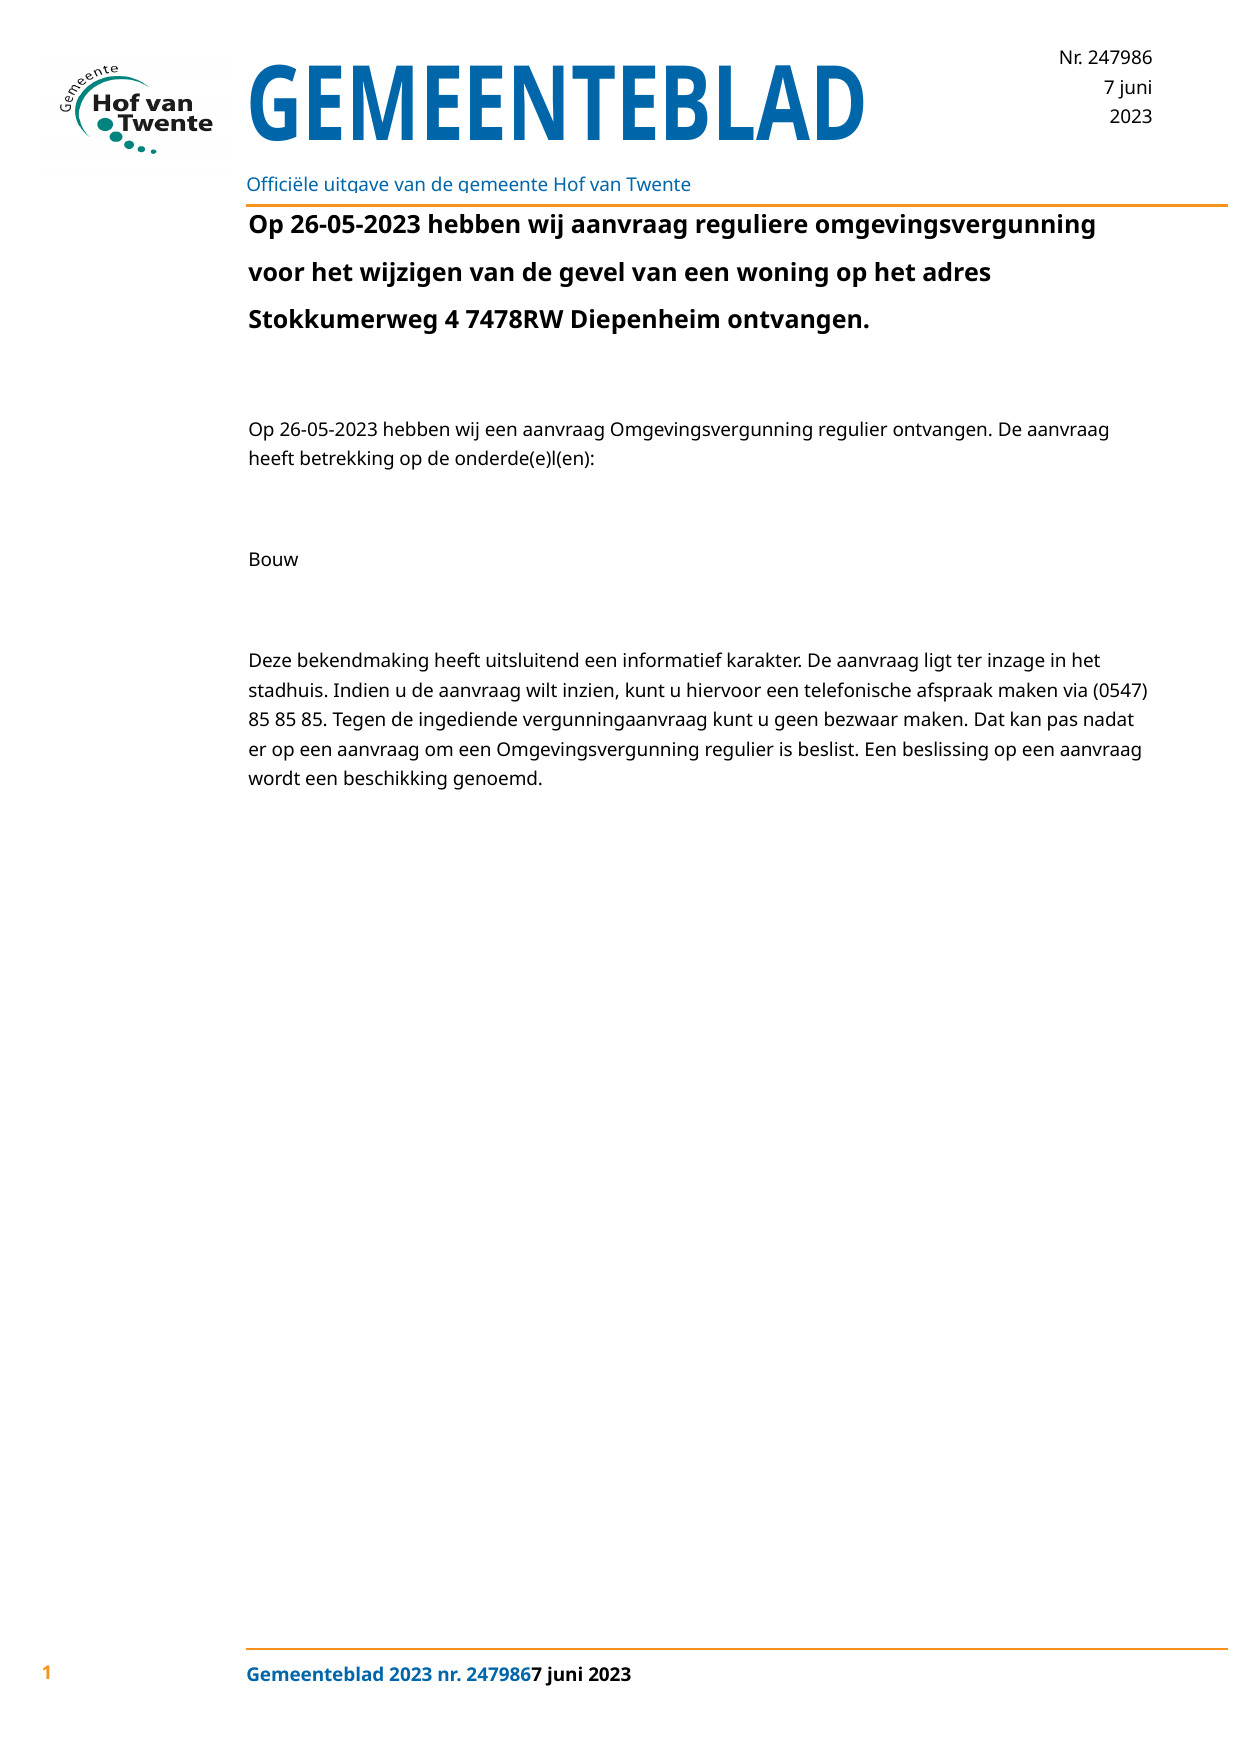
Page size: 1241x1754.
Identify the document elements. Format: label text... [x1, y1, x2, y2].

text Deze bekendmaking heeft uitsluitend een informatief karakter. De aanvraag ligt ter inzage in het stadhuis. Indien u de aanvraag wilt inzien, kunt u hiervoor een telefonische afspraak maken via (0547) 85 85 85. Tegen de ingediende vergunningaanvraag kunt u geen bezwaar maken. Dat kan pas nadat er op een aanvraag om een Omgevingsvergunning regulier is beslist. Een beslissing op een aanvraag wordt een beschikking genoemd. [248, 647, 1152, 791]
text Op 26-05-2023 hebben wij aanvraag reguliere omgevingsvergunning voor het wijzigen van de gevel van een woning op het adres Stokkumerweg 4 7478RW Diepenheim ontvangen. [248, 207, 1152, 336]
text Op 26-05-2023 hebben wij een aanvraag Omgevingsvergunning regulier ontvangen. De aanvraag heeft betrekking op de onderde(e)l(en): [248, 416, 1152, 471]
picture [41, 47, 231, 172]
text Bouw [248, 546, 1152, 572]
